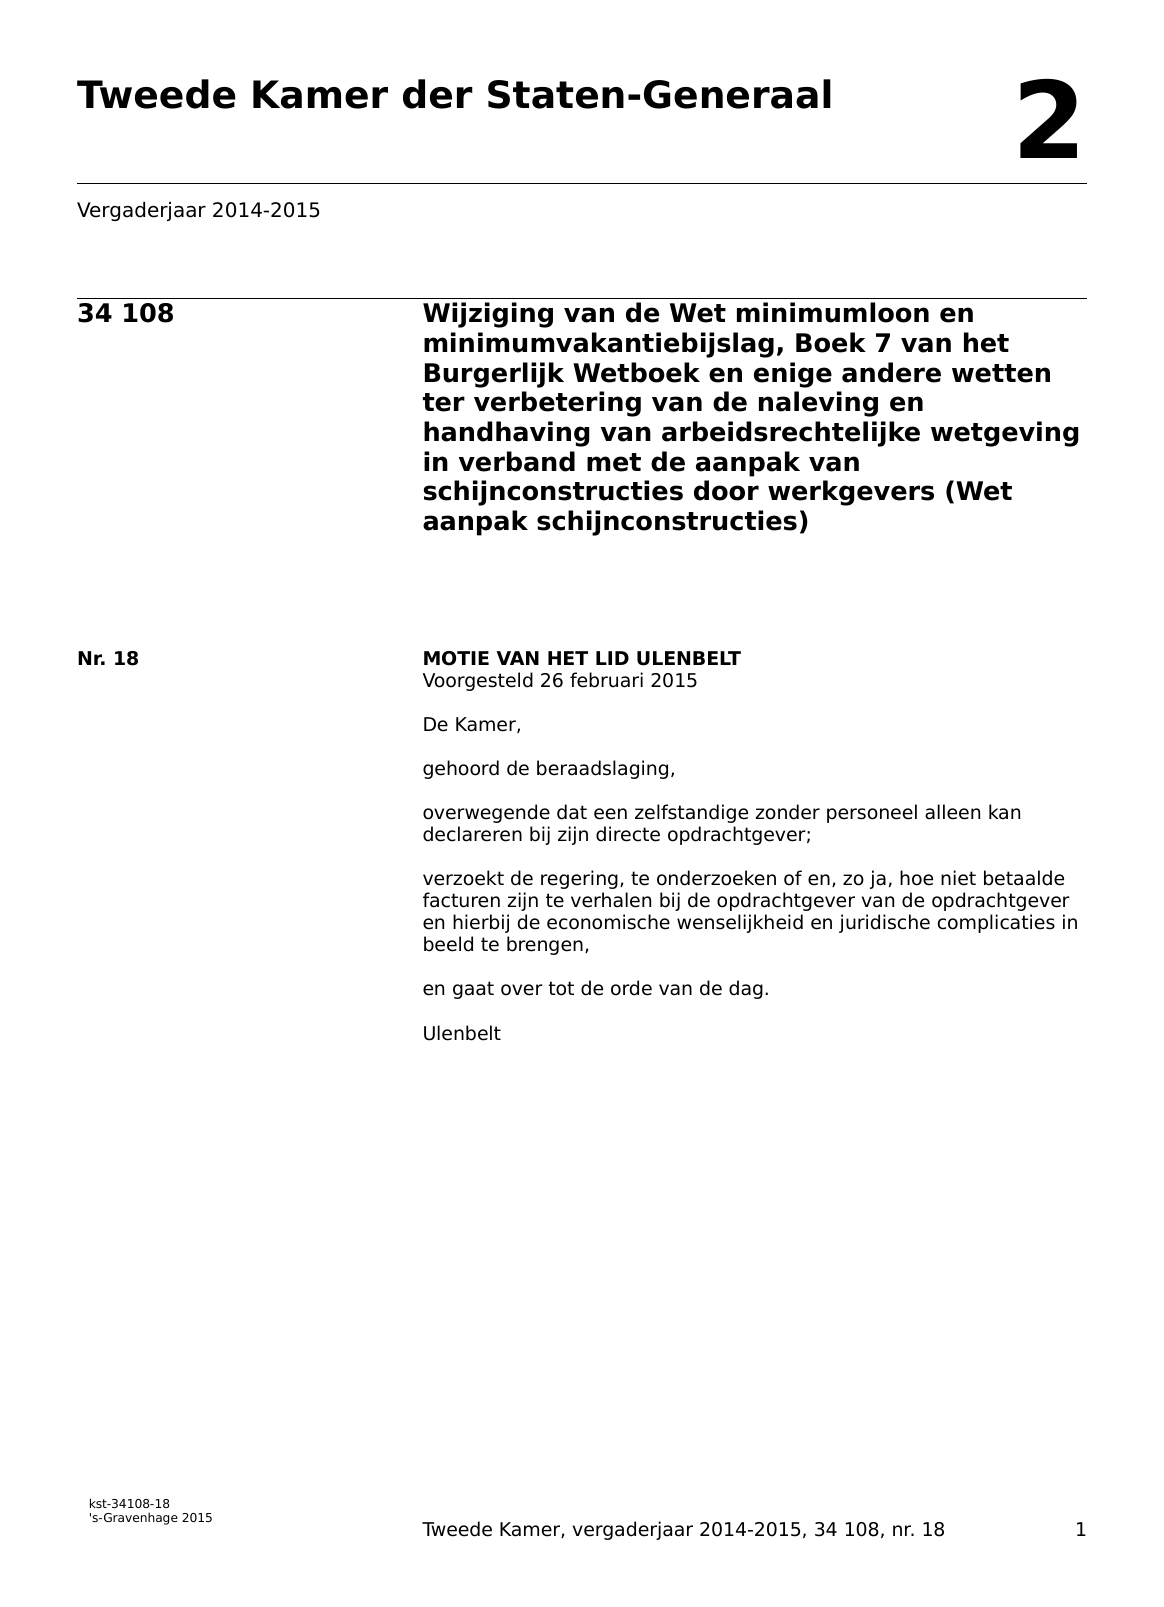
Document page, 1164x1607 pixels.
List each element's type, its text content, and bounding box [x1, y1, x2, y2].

text overwegende dat een zelfstandige zonder personeel alleen kan declareren bij zijn directe opdrachtgever; [422, 802, 1087, 846]
subtitle 34 108 Wijziging van de Wet minimumloon en minimumvakantiebijslag, Boek 7 van het Burgerlijk Wetboek en enige andere wetten ter verbetering van de naleving en handhaving van arbeidsrechtelijke wetgeving in verband met de aanpak van schijnconstructies door werkgevers (Wet aanpak schijnconstructies) [77, 299, 1087, 536]
table_cell Vergaderjaar 2014-2015 [77, 184, 1087, 298]
text kst-34108-18 [88, 1497, 323, 1511]
table_header 2 [886, 59, 1087, 183]
subtitle Nr. 18 MOTIE VAN HET LID ULENBELT [77, 647, 1087, 669]
text De Kamer, [422, 714, 1087, 736]
table_header Tweede Kamer der Staten-Generaal [77, 59, 886, 183]
text en gaat over tot de orde van de dag. [422, 978, 1087, 1000]
text Ulenbelt [422, 1022, 1087, 1044]
text verzoekt de regering, te onderzoeken of en, zo ja, hoe niet betaalde facturen zijn te verhalen bij de opdrachtgever van de opdrachtgever en hierbij de economische wenselijkheid en juridische complicaties in beeld te brengen, [422, 868, 1087, 956]
text Voorgesteld 26 februari 2015 [422, 669, 1087, 691]
text gehoord de beraadslaging, [422, 758, 1087, 780]
text 's-Gravenhage 2015 [88, 1511, 323, 1525]
